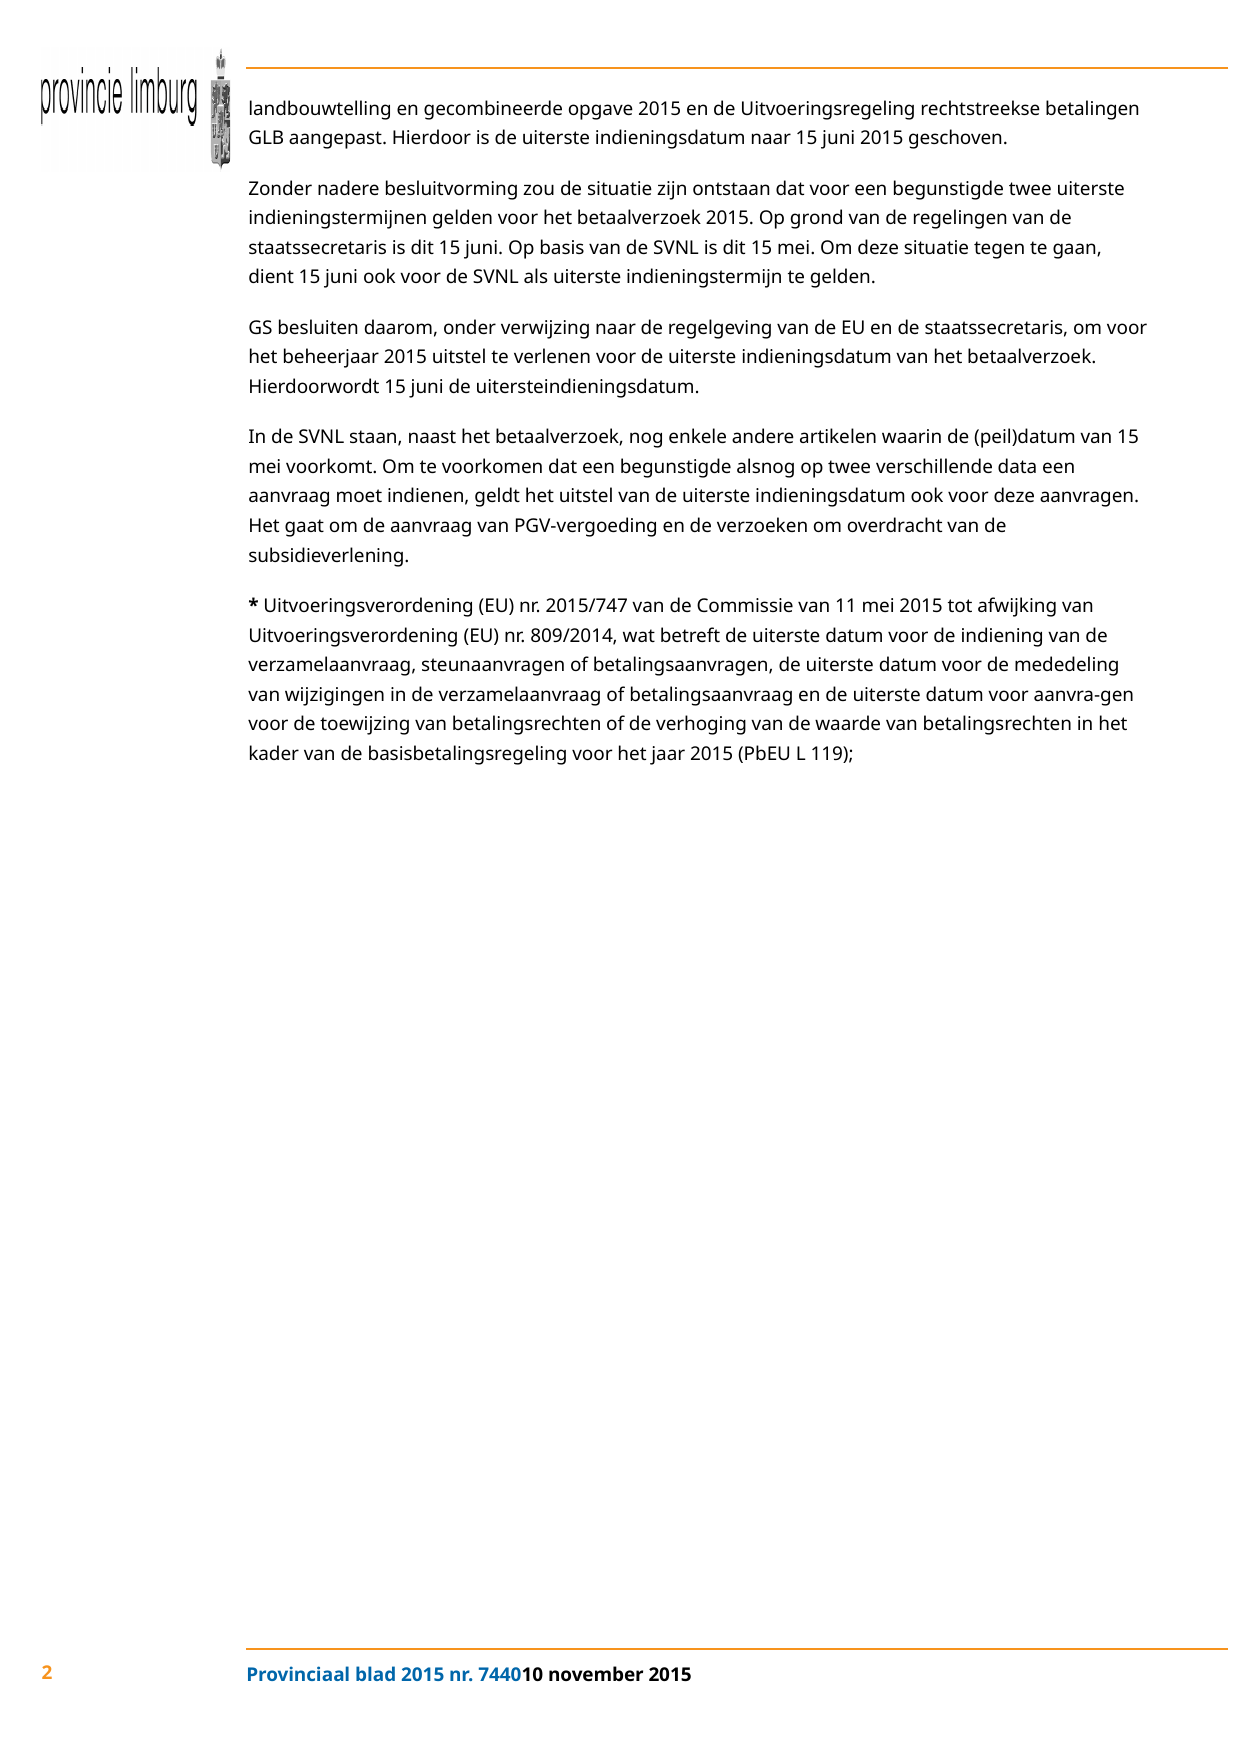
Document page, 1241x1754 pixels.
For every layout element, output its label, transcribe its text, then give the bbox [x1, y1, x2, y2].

text In de SVNL staan, naast het betaalverzoek, nog enkele andere artikelen waarin de (peil)datum van 15 mei voorkomt. Om te voorkomen dat een begunstigde alsnog op twee verschillende data een aanvraag moet indienen, geldt het uitstel van de uiterste indieningsdatum ook voor deze aanvragen. Het gaat om de aanvraag van PGV-vergoeding en de verzoeken om overdracht van de subsidieverlening. [248, 423, 1152, 568]
text landbouwtelling en gecombineerde opgave 2015 en de Uitvoeringsregeling rechtstreekse betalingen GLB aangepast. Hierdoor is de uiterste indieningsdatum naar 15 juni 2015 geschoven. [248, 95, 1152, 150]
text Zonder nadere besluitvorming zou de situatie zijn ontstaan dat voor een begunstigde twee uiterste indieningstermijnen gelden voor het betaalverzoek 2015. Op grond van de regelingen van de staatssecretaris is dit 15 juni. Op basis van de SVNL is dit 15 mei. Om deze situatie tegen te gaan, dient 15 juni ook voor de SVNL als uiterste indieningstermijn te gelden. [248, 175, 1152, 289]
text GS besluiten daarom, onder verwijzing naar de regelgeving van de EU en de staatssecretaris, om voor het beheerjaar 2015 uitstel te verlenen voor de uiterste indieningsdatum van het betaalverzoek. Hierdoorwordt 15 juni de uitersteindieningsdatum. [248, 314, 1152, 399]
picture [41, 47, 231, 172]
text * Uitvoeringsverordening (EU) nr. 2015/747 van de Commissie van 11 mei 2015 tot afwijking van Uitvoeringsverordening (EU) nr. 809/2014, wat betreft de uiterste datum voor de indiening van de verzamelaanvraag, steunaanvragen of betalingsaanvragen, de uiterste datum voor de mededeling van wijzigingen in de verzamelaanvraag of betalingsaanvraag en de uiterste datum voor aanvra-gen voor de toewijzing van betalingsrechten of de verhoging van de waarde van betalingsrechten in het kader van de basisbetalingsregeling voor het jaar 2015 (PbEU L 119); [248, 592, 1152, 766]
